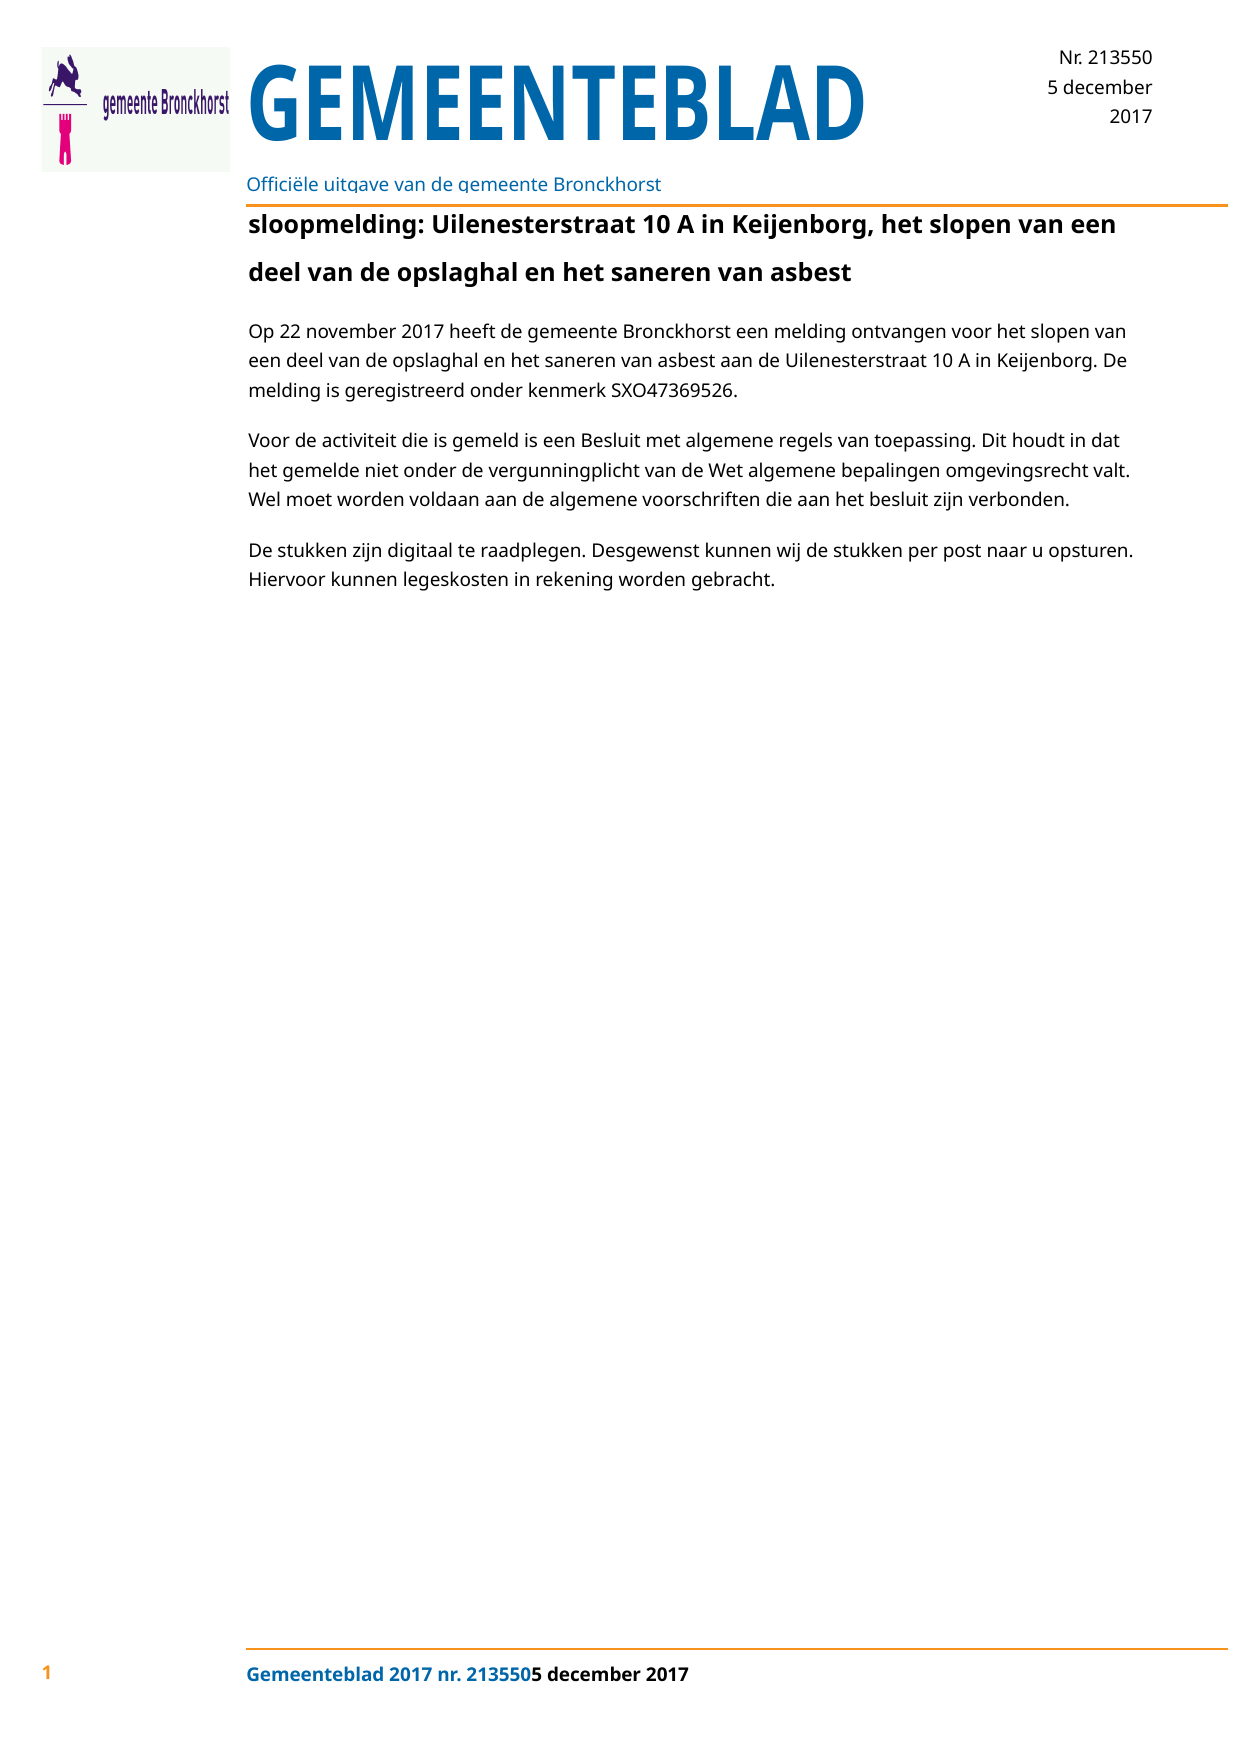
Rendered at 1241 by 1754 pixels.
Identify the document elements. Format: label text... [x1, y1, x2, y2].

text De stukken zijn digitaal te raadplegen. Desgewenst kunnen wij de stukken per post naar u opsturen. Hiervoor kunnen legeskosten in rekening worden gebracht. [248, 537, 1152, 592]
text Voor de activiteit die is gemeld is een Besluit met algemene regels van toepassing. Dit houdt in dat het gemelde niet onder de vergunningplicht van de Wet algemene bepalingen omgevingsrecht valt. Wel moet worden voldaan aan de algemene voorschriften die aan het besluit zijn verbonden. [248, 427, 1152, 512]
text Op 22 november 2017 heeft de gemeente Bronckhorst een melding ontvangen voor het slopen van een deel van de opslaghal en het saneren van asbest aan de Uilenesterstraat 10 A in Keijenborg. De melding is geregistreerd onder kenmerk SXO47369526. [248, 318, 1152, 403]
picture [41, 47, 231, 172]
text sloopmelding: Uilenesterstraat 10 A in Keijenborg, het slopen van een deel van de opslaghal en het saneren van asbest [248, 207, 1152, 288]
